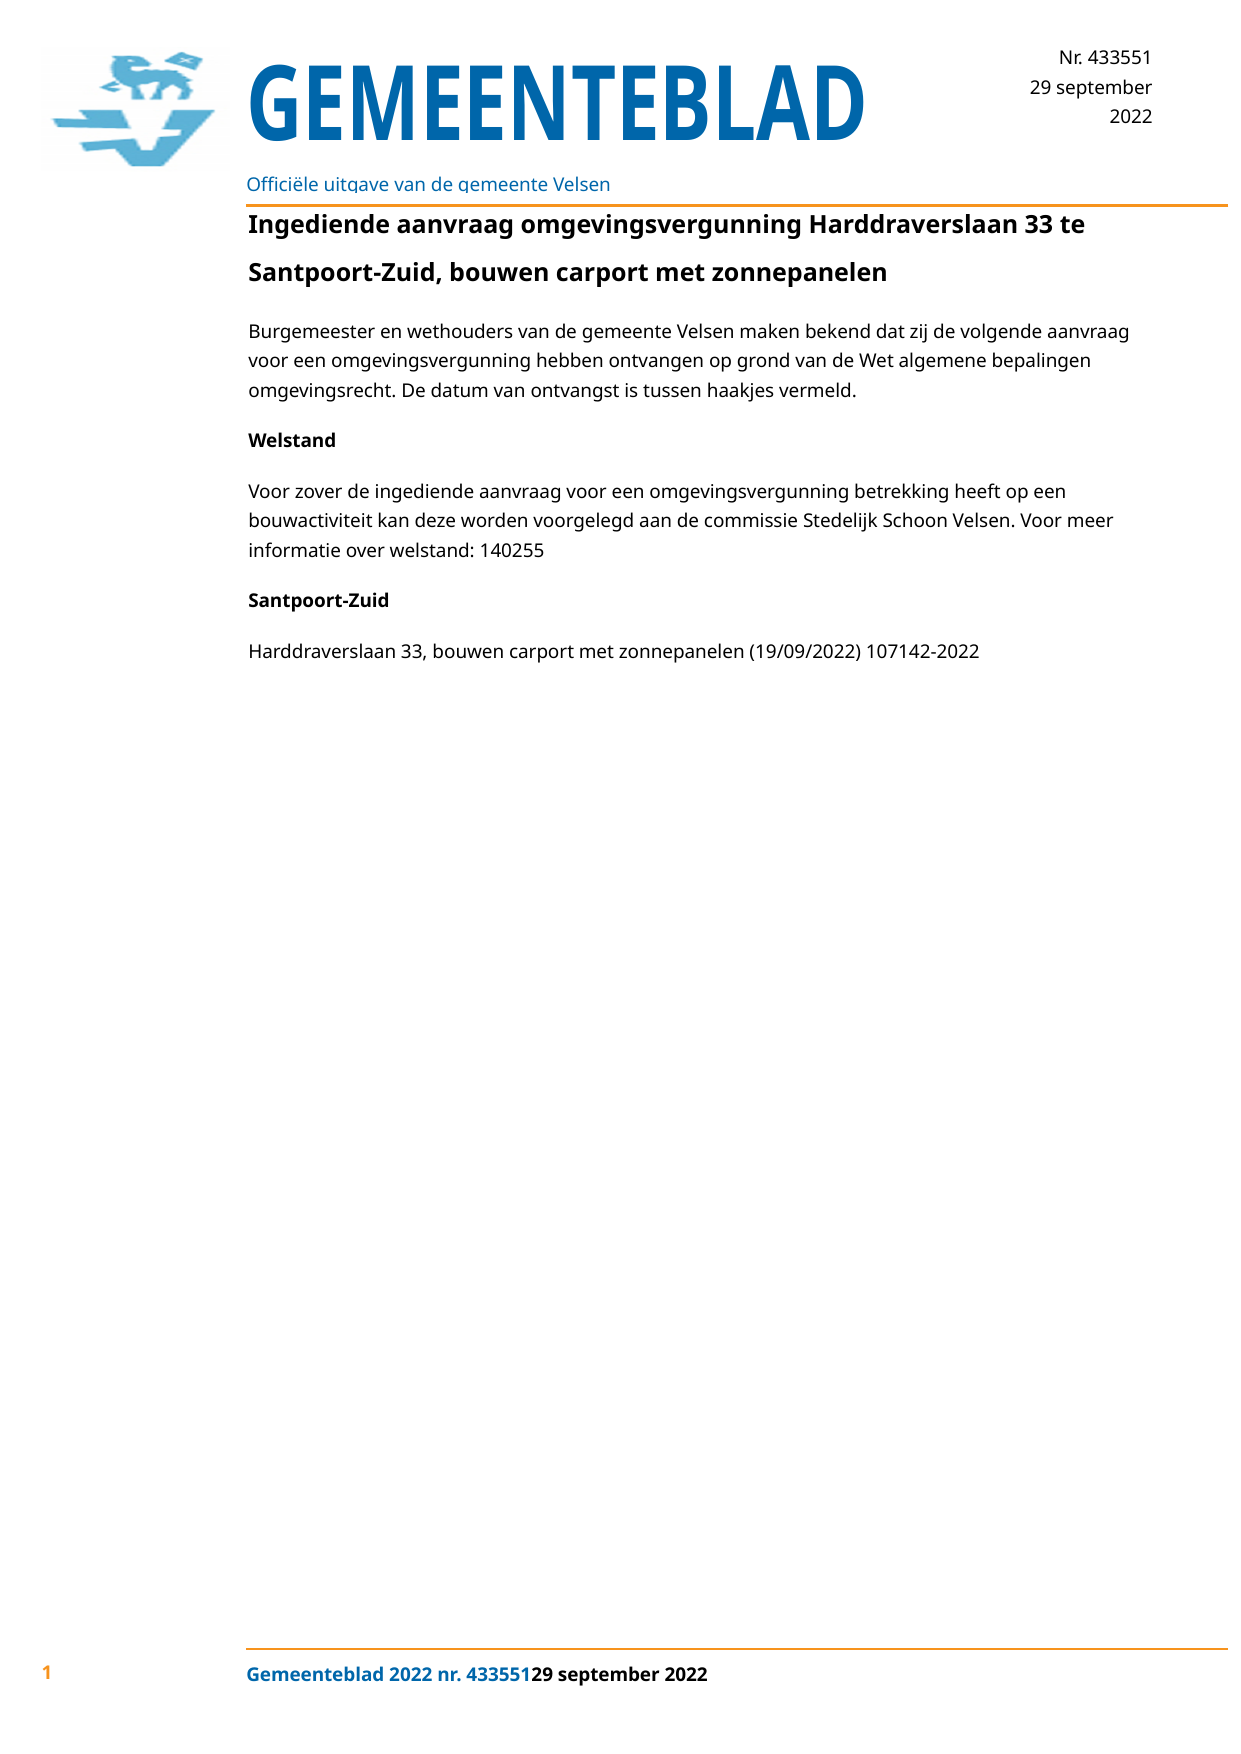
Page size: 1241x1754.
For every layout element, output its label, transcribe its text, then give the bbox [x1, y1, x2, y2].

text Voor zover de ingediende aanvraag voor een omgevingsvergunning betrekking heeft op een bouwactiviteit kan deze worden voorgelegd aan de commissie Stedelijk Schoon Velsen. Voor meer informatie over welstand: 140255 [248, 478, 1152, 563]
text Santpoort-Zuid [248, 587, 1152, 613]
text Welstand [248, 427, 1152, 453]
text Burgemeester en wethouders van de gemeente Velsen maken bekend dat zij de volgende aanvraag voor een omgevingsvergunning hebben ontvangen op grond van de Wet algemene bepalingen omgevingsrecht. De datum van ontvangst is tussen haakjes vermeld. [248, 318, 1152, 403]
picture [41, 47, 231, 172]
text Ingediende aanvraag omgevingsvergunning Harddraverslaan 33 te Santpoort-Zuid, bouwen carport met zonnepanelen [248, 207, 1152, 288]
text Harddraverslaan 33, bouwen carport met zonnepanelen (19/09/2022) 107142-2022 [248, 638, 1152, 664]
